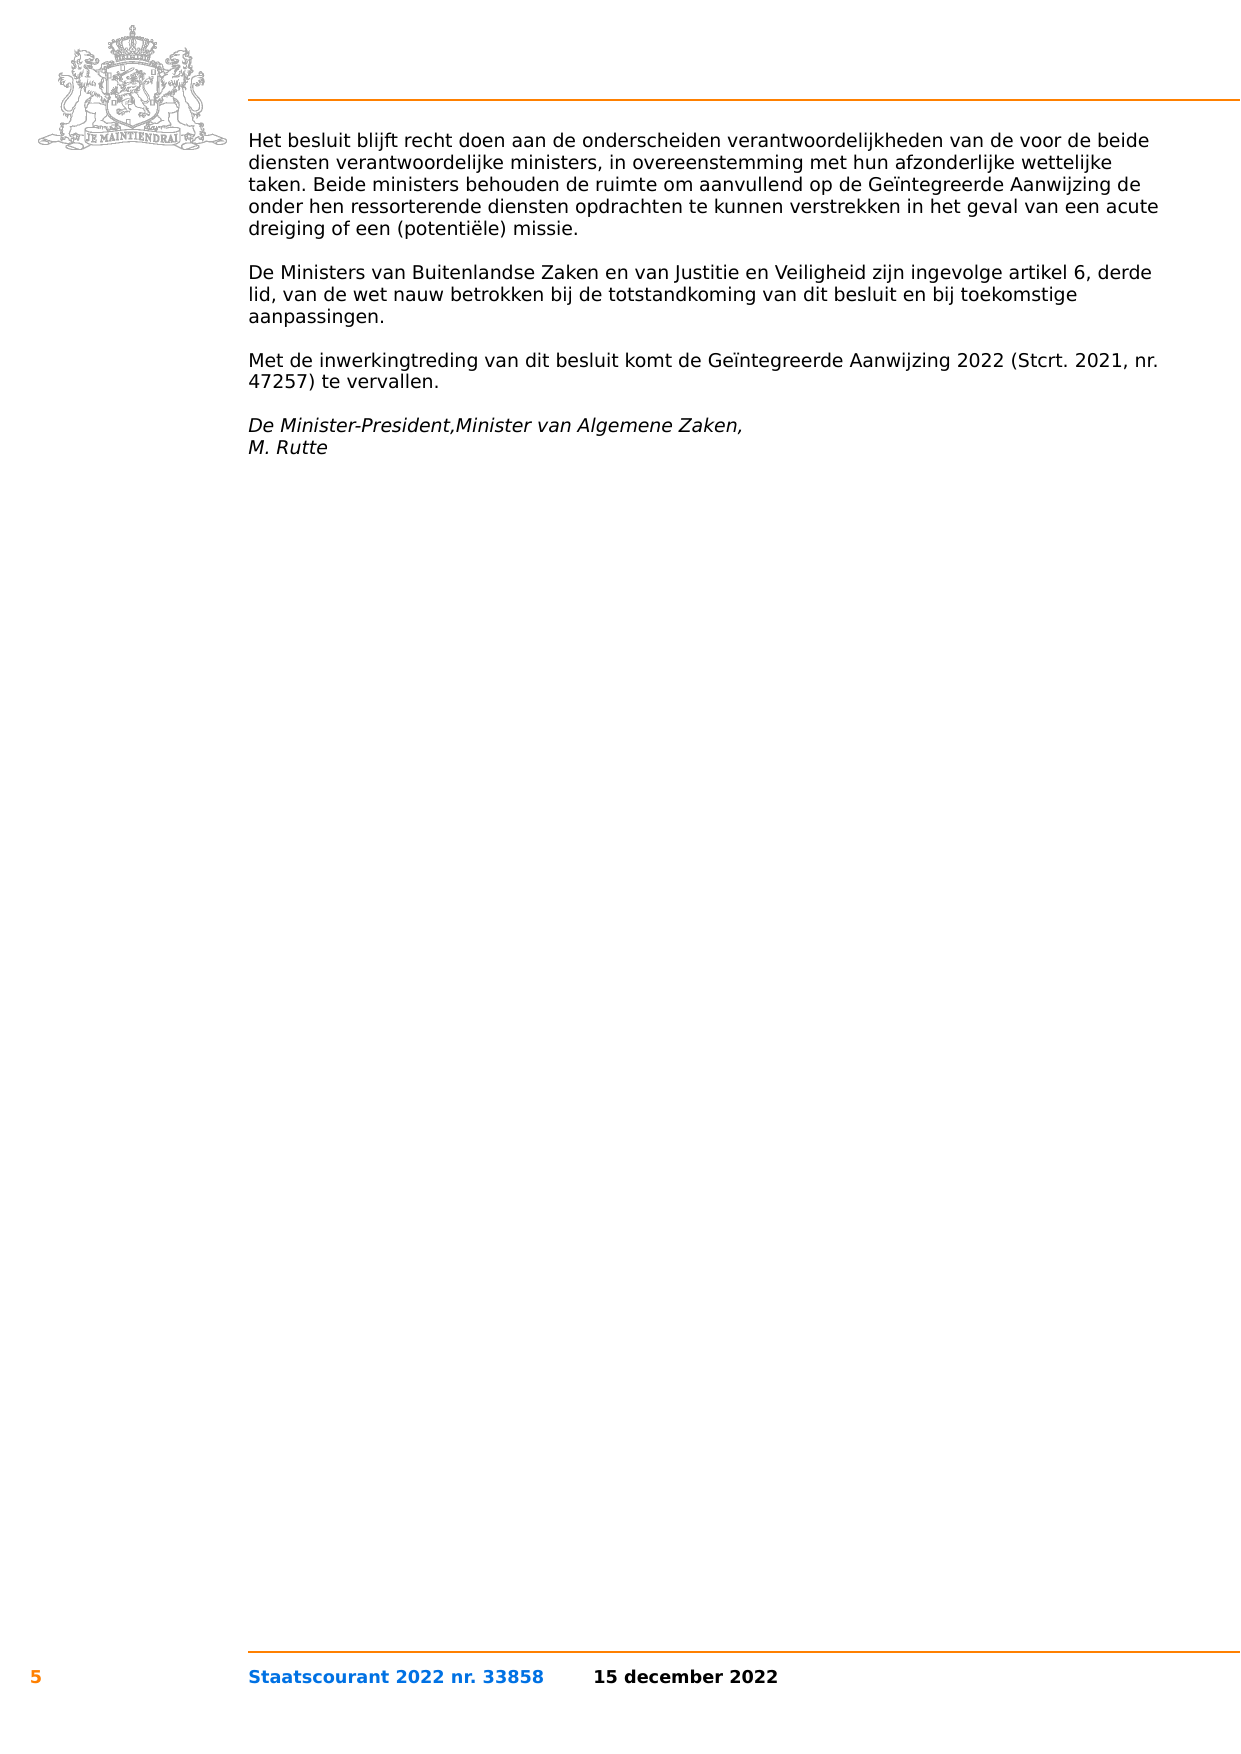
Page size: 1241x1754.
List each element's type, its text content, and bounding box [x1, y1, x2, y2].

text De Ministers van Buitenlandse Zaken en van Justitie en Veiligheid zijn ingevolge artikel 6, derde lid, van de wet nauw betrokken bij de totstandkoming van dit besluit en bij toekomstige aanpassingen. [248, 262, 1163, 328]
text De Minister-President,Minister van Algemene Zaken, M. Rutte [248, 415, 1163, 459]
text Het besluit blijft recht doen aan de onderscheiden verantwoordelijkheden van de voor de beide diensten verantwoordelijke ministers, in overeenstemming met hun afzonderlijke wettelijke taken. Beide ministers behouden de ruimte om aanvullend op de Geïntegreerde Aanwijzing de onder hen ressorterende diensten opdrachten te kunnen verstrekken in het geval van een acute dreiging of een (potentiële) missie. [248, 130, 1163, 240]
picture [38, 25, 227, 150]
text Met de inwerkingtreding van dit besluit komt de Geïntegreerde Aanwijzing 2022 (Stcrt. 2021, nr. 47257) te vervallen. [248, 349, 1163, 393]
